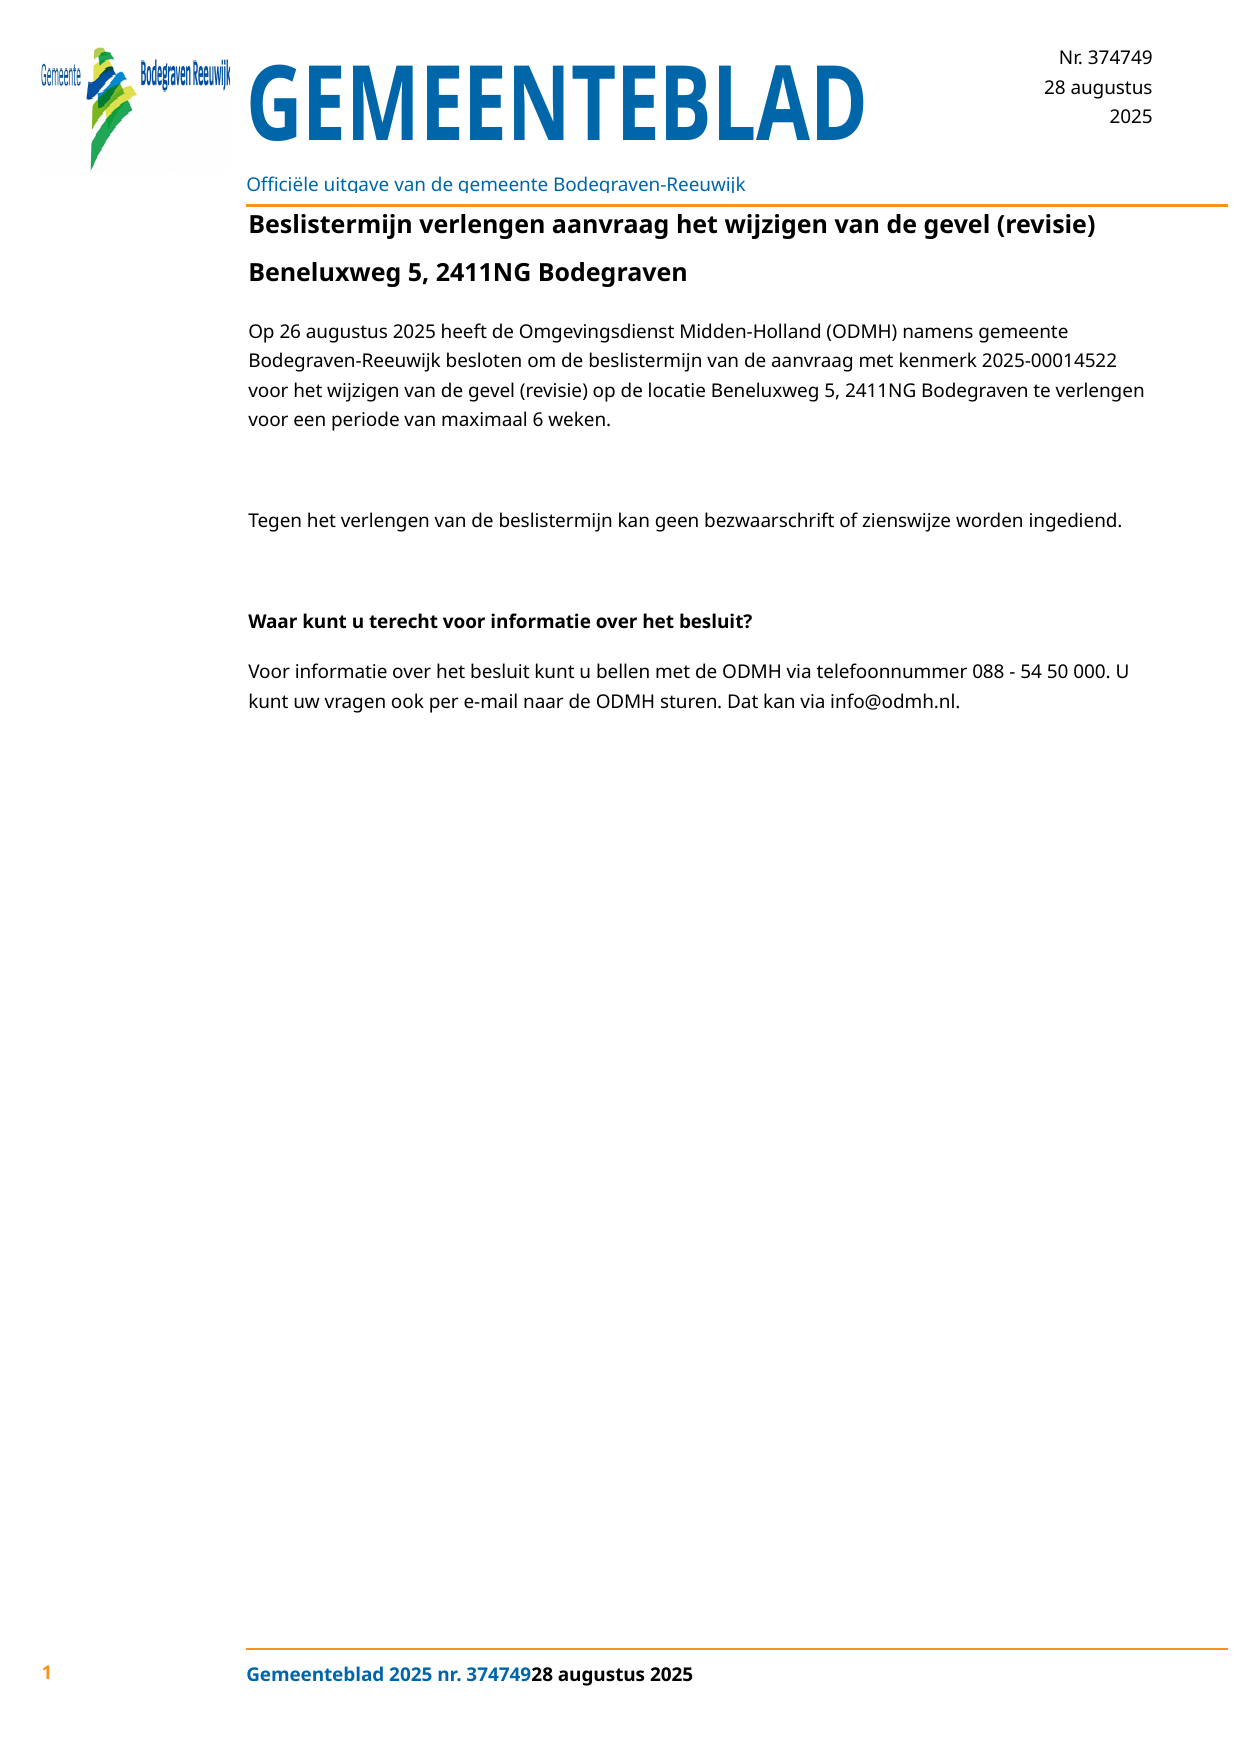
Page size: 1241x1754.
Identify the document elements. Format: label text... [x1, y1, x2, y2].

text Tegen het verlengen van de beslistermijn kan geen bezwaarschrift of zienswijze worden ingediend. [248, 507, 1152, 533]
text Voor informatie over het besluit kunt u bellen met de ODMH via telefoonnummer 088 - 54 50 000. U kunt uw vragen ook per e-mail naar de ODMH sturen. Dat kan via info@odmh.nl. [248, 659, 1152, 714]
text Waar kunt u terecht voor informatie over het besluit? [248, 608, 1152, 634]
picture [41, 47, 231, 172]
text Op 26 augustus 2025 heeft de Omgevingsdienst Midden-Holland (ODMH) namens gemeente Bodegraven-Reeuwijk besloten om de beslistermijn van de aanvraag met kenmerk 2025-00014522 voor het wijzigen van de gevel (revisie) op de locatie Beneluxweg 5, 2411NG Bodegraven te verlengen voor een periode van maximaal 6 weken. [248, 318, 1152, 432]
text Beslistermijn verlengen aanvraag het wijzigen van de gevel (revisie) Beneluxweg 5, 2411NG Bodegraven [248, 207, 1152, 288]
